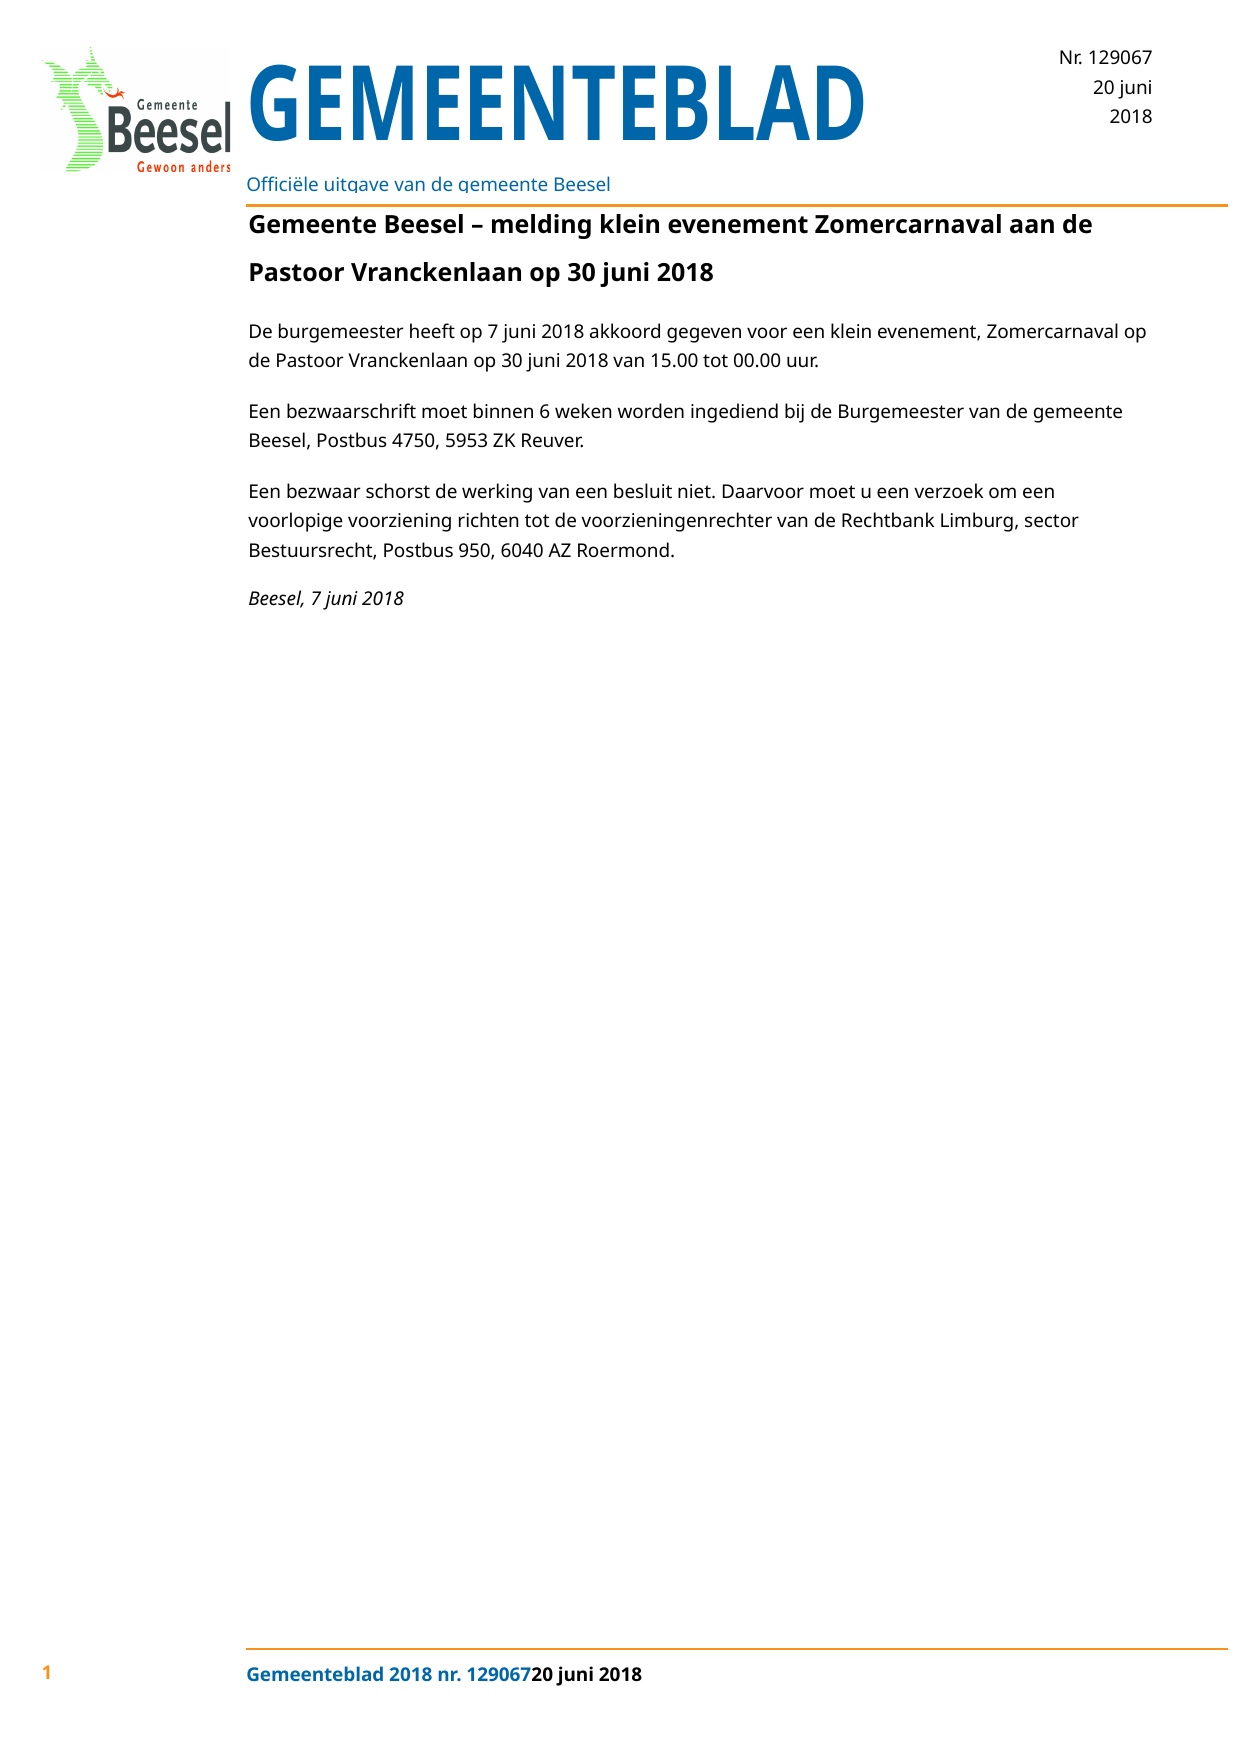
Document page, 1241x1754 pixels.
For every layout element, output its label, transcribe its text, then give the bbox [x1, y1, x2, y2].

text Beesel, 7 juni 2018 [248, 585, 1152, 611]
text De burgemeester heeft op 7 juni 2018 akkoord gegeven voor een klein evenement, Zomercarnaval op de Pastoor Vranckenlaan op 30 juni 2018 van 15.00 tot 00.00 uur. [248, 318, 1152, 373]
text Een bezwaar schorst de werking van een besluit niet. Daarvoor moet u een verzoek om een voorlopige voorziening richten tot de voorzieningenrechter van de Rechtbank Limburg, sector Bestuursrecht, Postbus 950, 6040 AZ Roermond. [248, 478, 1152, 563]
picture [41, 47, 231, 172]
text Gemeente Beesel – melding klein evenement Zomercarnaval aan de Pastoor Vranckenlaan op 30 juni 2018 [248, 207, 1152, 288]
text Een bezwaarschrift moet binnen 6 weken worden ingediend bij de Burgemeester van de gemeente Beesel, Postbus 4750, 5953 ZK Reuver. [248, 398, 1152, 453]
